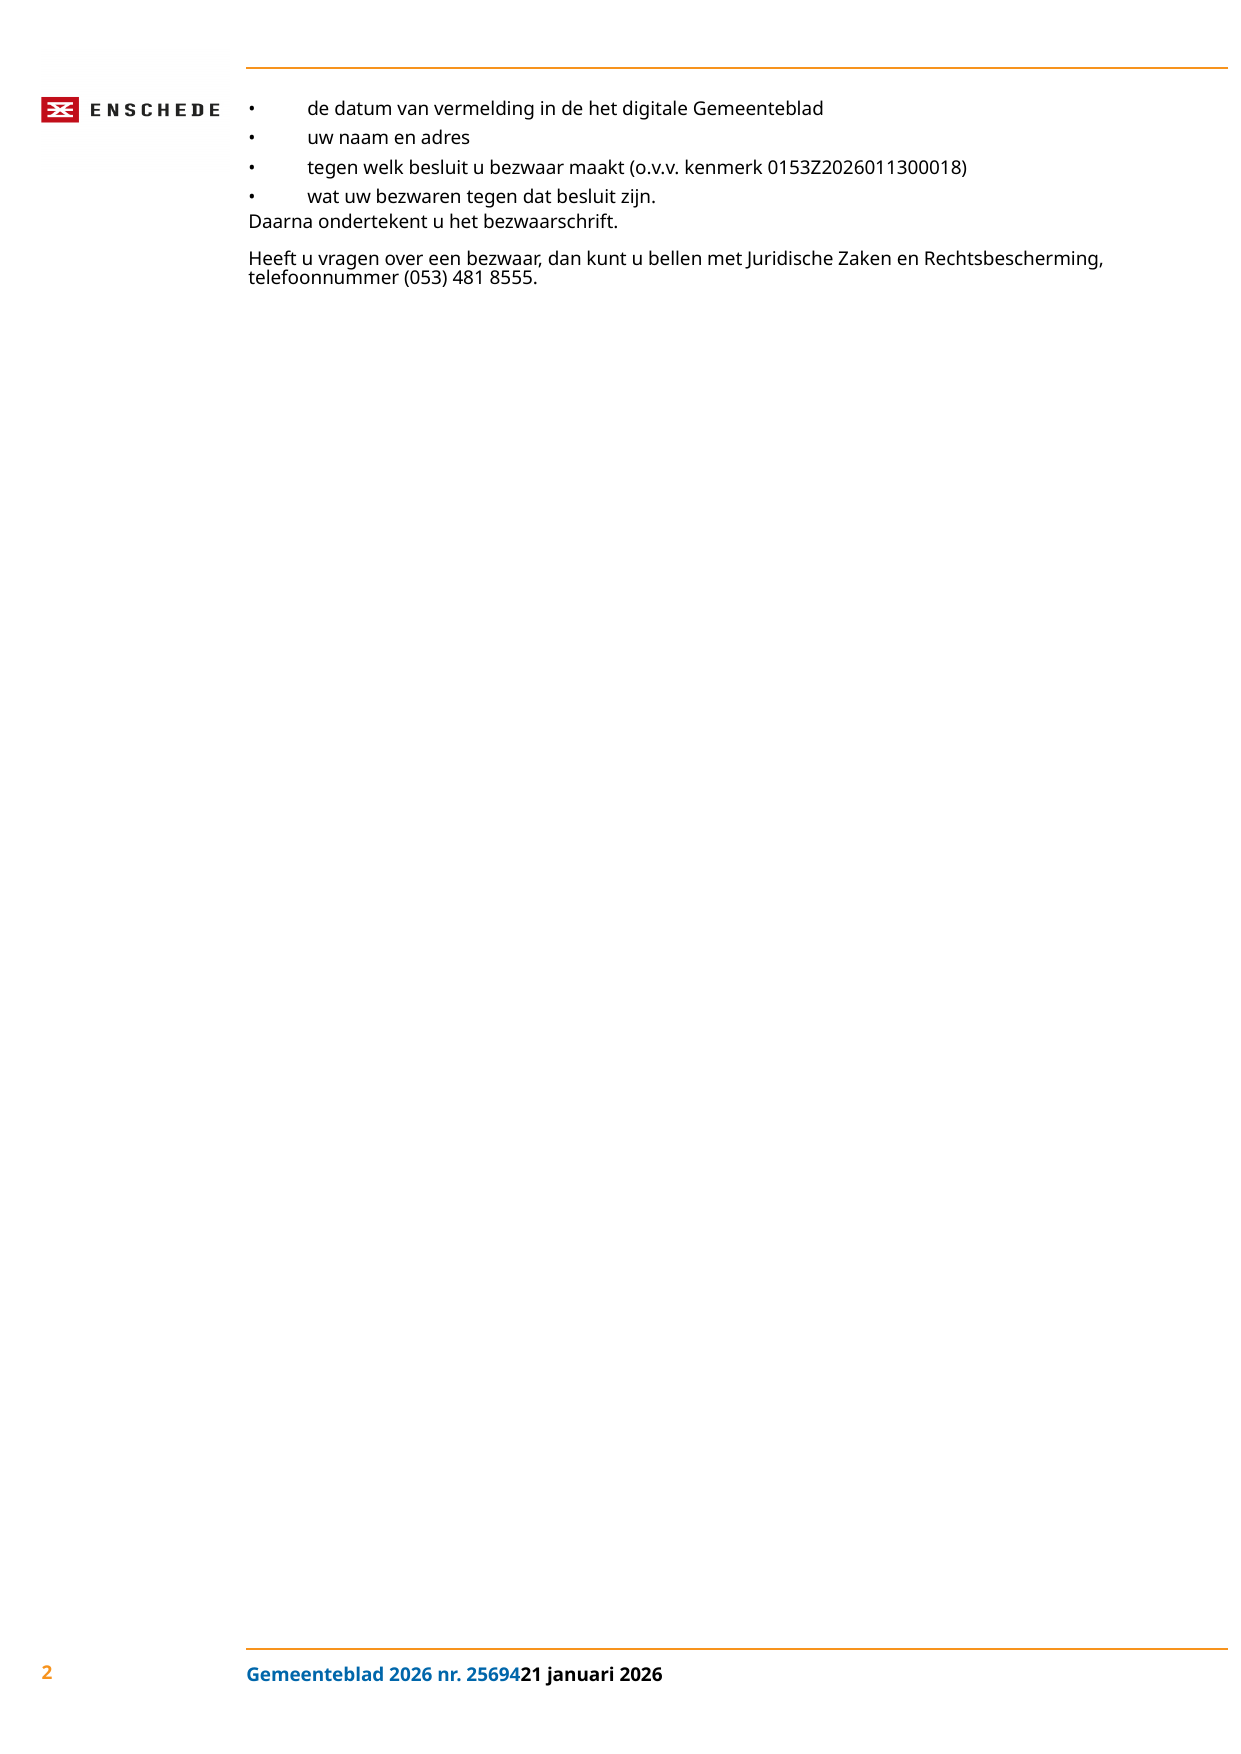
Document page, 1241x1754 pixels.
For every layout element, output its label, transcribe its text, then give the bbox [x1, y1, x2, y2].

text Daarna ondertekent u het bezwaarschrift. [248, 213, 1152, 232]
list tegen welk besluit u bezwaar maakt (o.v.v. kenmerk 0153Z2026011300018) [248, 154, 1152, 180]
list wat uw bezwaren tegen dat besluit zijn. [248, 183, 1152, 209]
picture [41, 47, 231, 172]
text Heeft u vragen over een bezwaar, dan kunt u bellen met Juridische Zaken en Rechtsbescherming, telefoonnummer (053) 481 8555. [248, 250, 1152, 289]
list de datum van vermelding in de het digitale Gemeenteblad [248, 95, 1152, 121]
list uw naam en adres [248, 124, 1152, 150]
